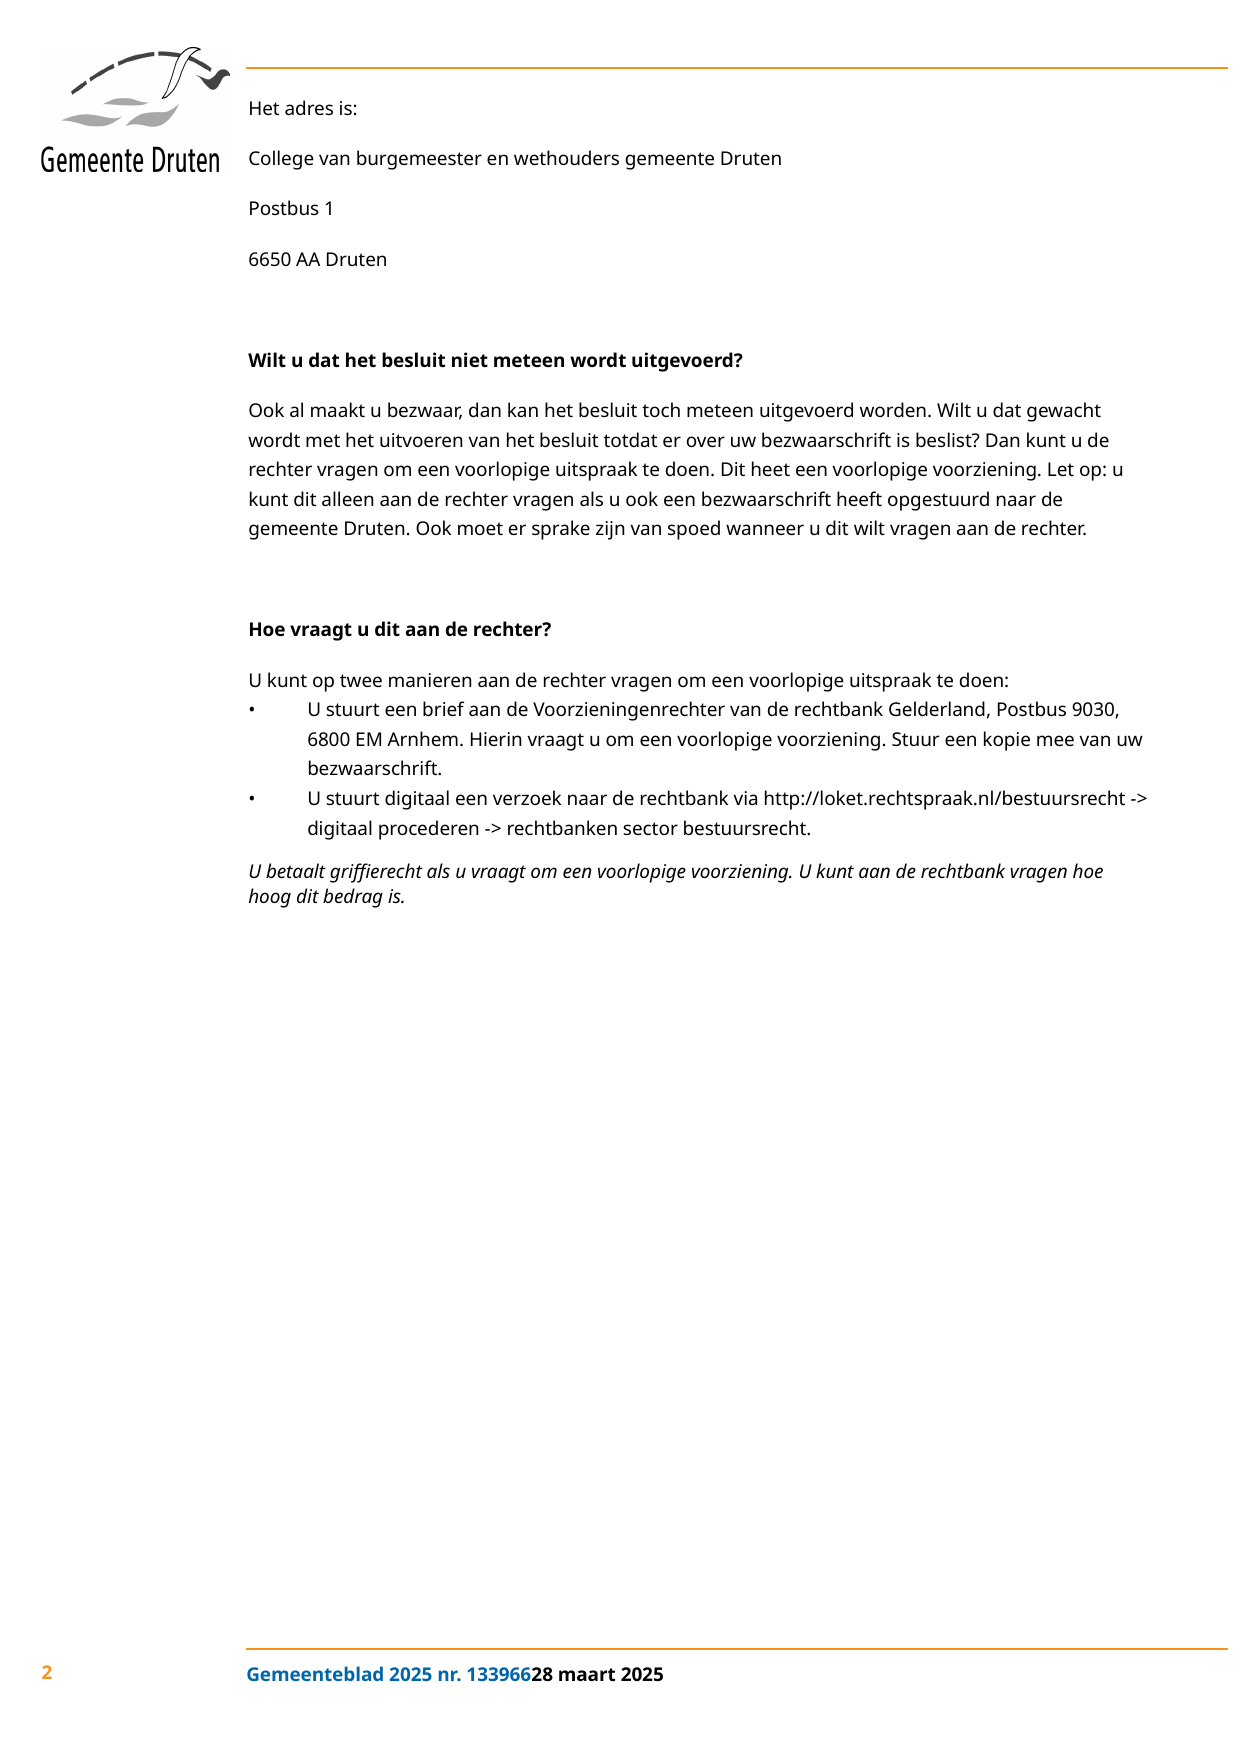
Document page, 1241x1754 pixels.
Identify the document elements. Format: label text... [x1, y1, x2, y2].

text College van burgemeester en wethouders gemeente Druten [248, 145, 1152, 171]
list U stuurt digitaal een verzoek naar de rechtbank via http://loket.rechtspraak.nl/bestuursrecht -> digitaal procederen -> rechtbanken sector bestuursrecht. [248, 785, 1152, 841]
text Het adres is: [248, 95, 1152, 121]
text Postbus 1 [248, 196, 1152, 221]
text Ook al maakt u bezwaar, dan kan het besluit toch meteen uitgevoerd worden. Wilt u dat gewacht wordt met het uitvoeren van het besluit totdat er over uw bezwaarschrift is beslist? Dan kunt u de rechter vragen om een voorlopige uitspraak te doen. Dit heet een voorlopige voorziening. Let op: u kunt dit alleen aan de rechter vragen als u ook een bezwaarschrift heeft opgestuurd naar de gemeente Druten. Ook moet er sprake zijn van spoed wanneer u dit wilt vragen aan de rechter. [248, 397, 1152, 541]
text U kunt op twee manieren aan de rechter vragen om een voorlopige uitspraak te doen: [248, 667, 1152, 693]
text U betaalt griffierecht als u vraagt om een voorlopige voorziening. U kunt aan de rechtbank vragen hoe hoog dit bedrag is. [248, 858, 1152, 909]
picture [41, 47, 231, 172]
text 6650 AA Druten [248, 246, 1152, 272]
list U stuurt een brief aan de Voorzieningenrechter van de rechtbank Gelderland, Postbus 9030, 6800 EM Arnhem. Hierin vraagt u om een voorlopige voorziening. Stuur een kopie mee van uw bezwaarschrift. [248, 696, 1152, 781]
text Hoe vraagt u dit aan de rechter? [248, 616, 1152, 642]
text Wilt u dat het besluit niet meteen wordt uitgevoerd? [248, 347, 1152, 373]
